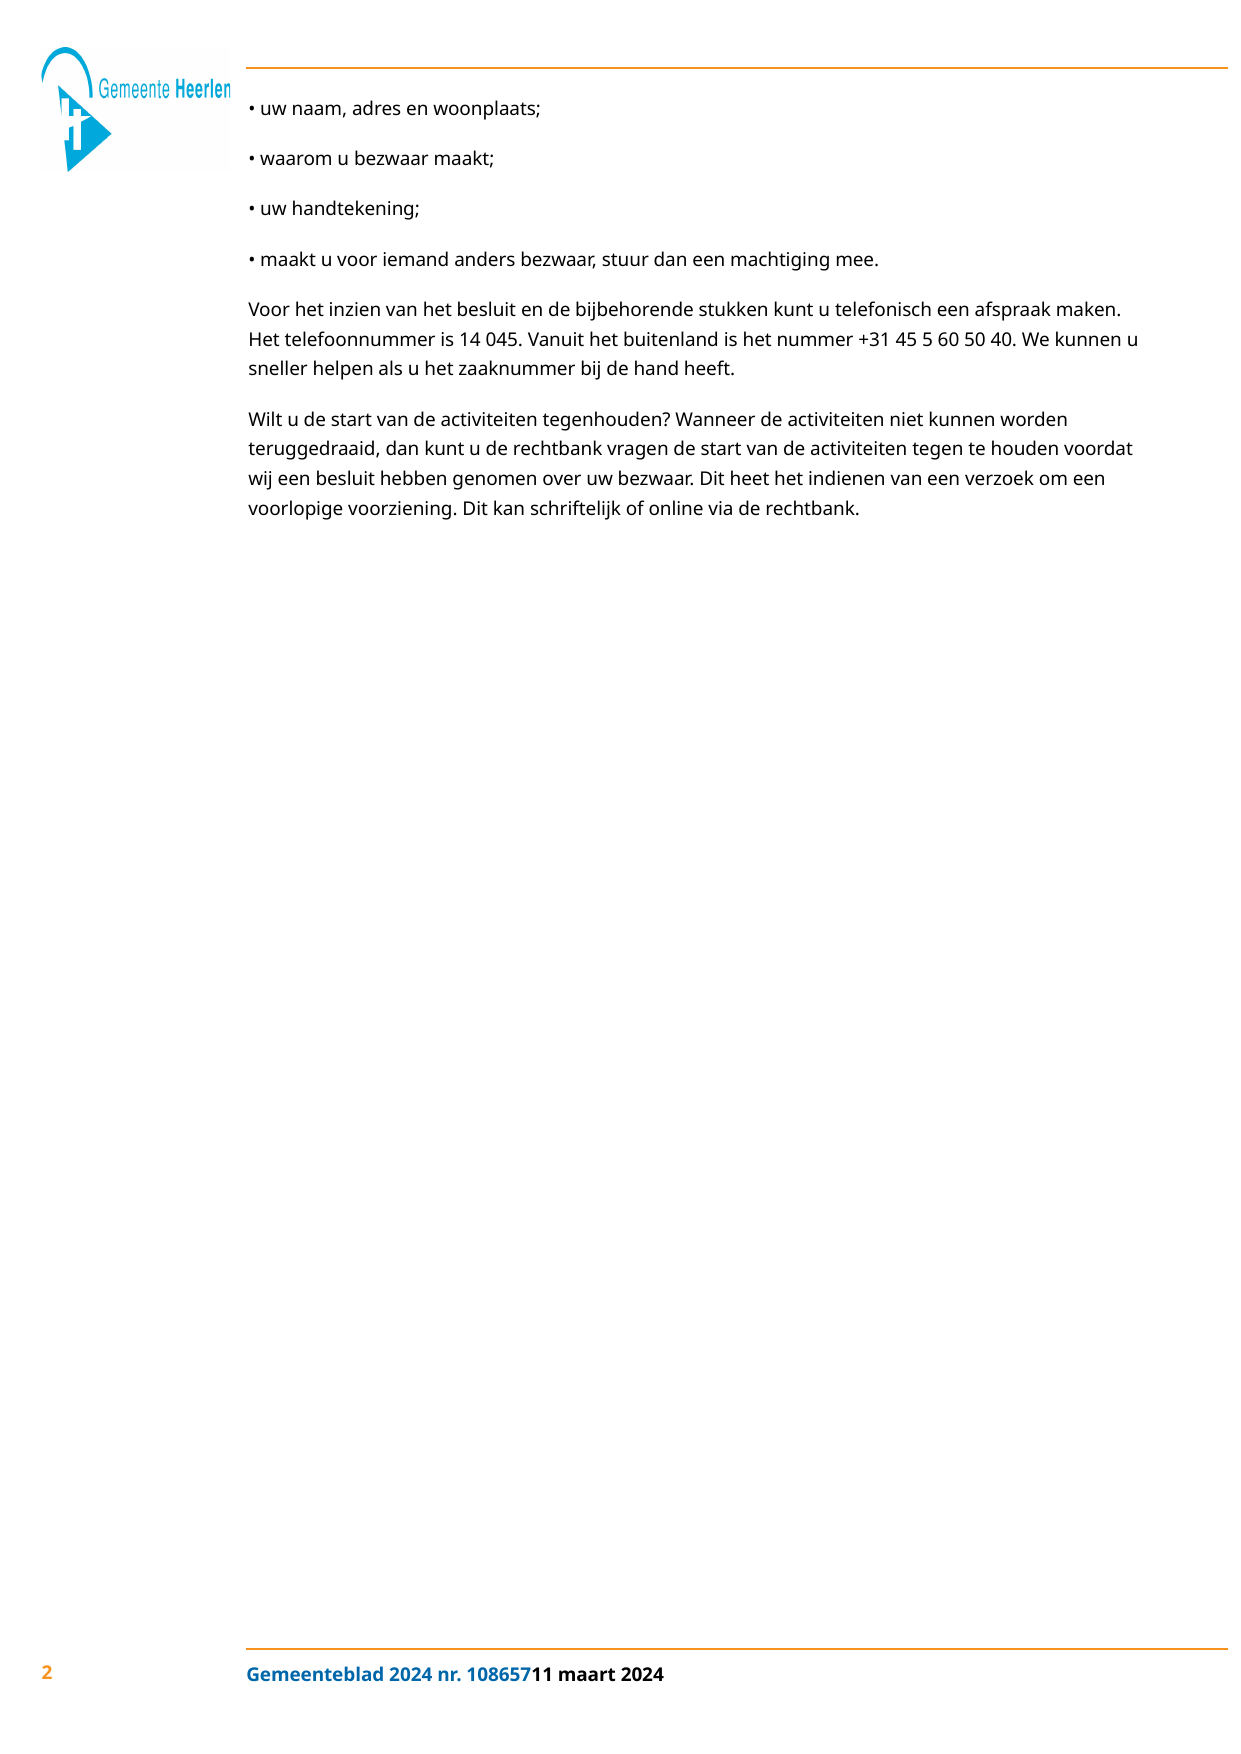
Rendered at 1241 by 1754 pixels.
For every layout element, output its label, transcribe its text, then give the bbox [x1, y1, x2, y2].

text • waarom u bezwaar maakt; [248, 145, 1152, 171]
text • maakt u voor iemand anders bezwaar, stuur dan een machtiging mee. [248, 246, 1152, 272]
text Wilt u de start van de activiteiten tegenhouden? Wanneer de activiteiten niet kunnen worden teruggedraaid, dan kunt u de rechtbank vragen de start van de activiteiten tegen te houden voordat wij een besluit hebben genomen over uw bezwaar. Dit heet het indienen van een verzoek om een voorlopige voorziening. Dit kan schriftelijk of online via de rechtbank. [248, 406, 1152, 521]
text • uw handtekening; [248, 196, 1152, 221]
picture [41, 47, 231, 172]
text Voor het inzien van het besluit en de bijbehorende stukken kunt u telefonisch een afspraak maken. Het telefoonnummer is 14 045. Vanuit het buitenland is het nummer +31 45 5 60 50 40. We kunnen u sneller helpen als u het zaaknummer bij de hand heeft. [248, 296, 1152, 381]
text • uw naam, adres en woonplaats; [248, 95, 1152, 121]
picture [41, 47, 59, 70]
